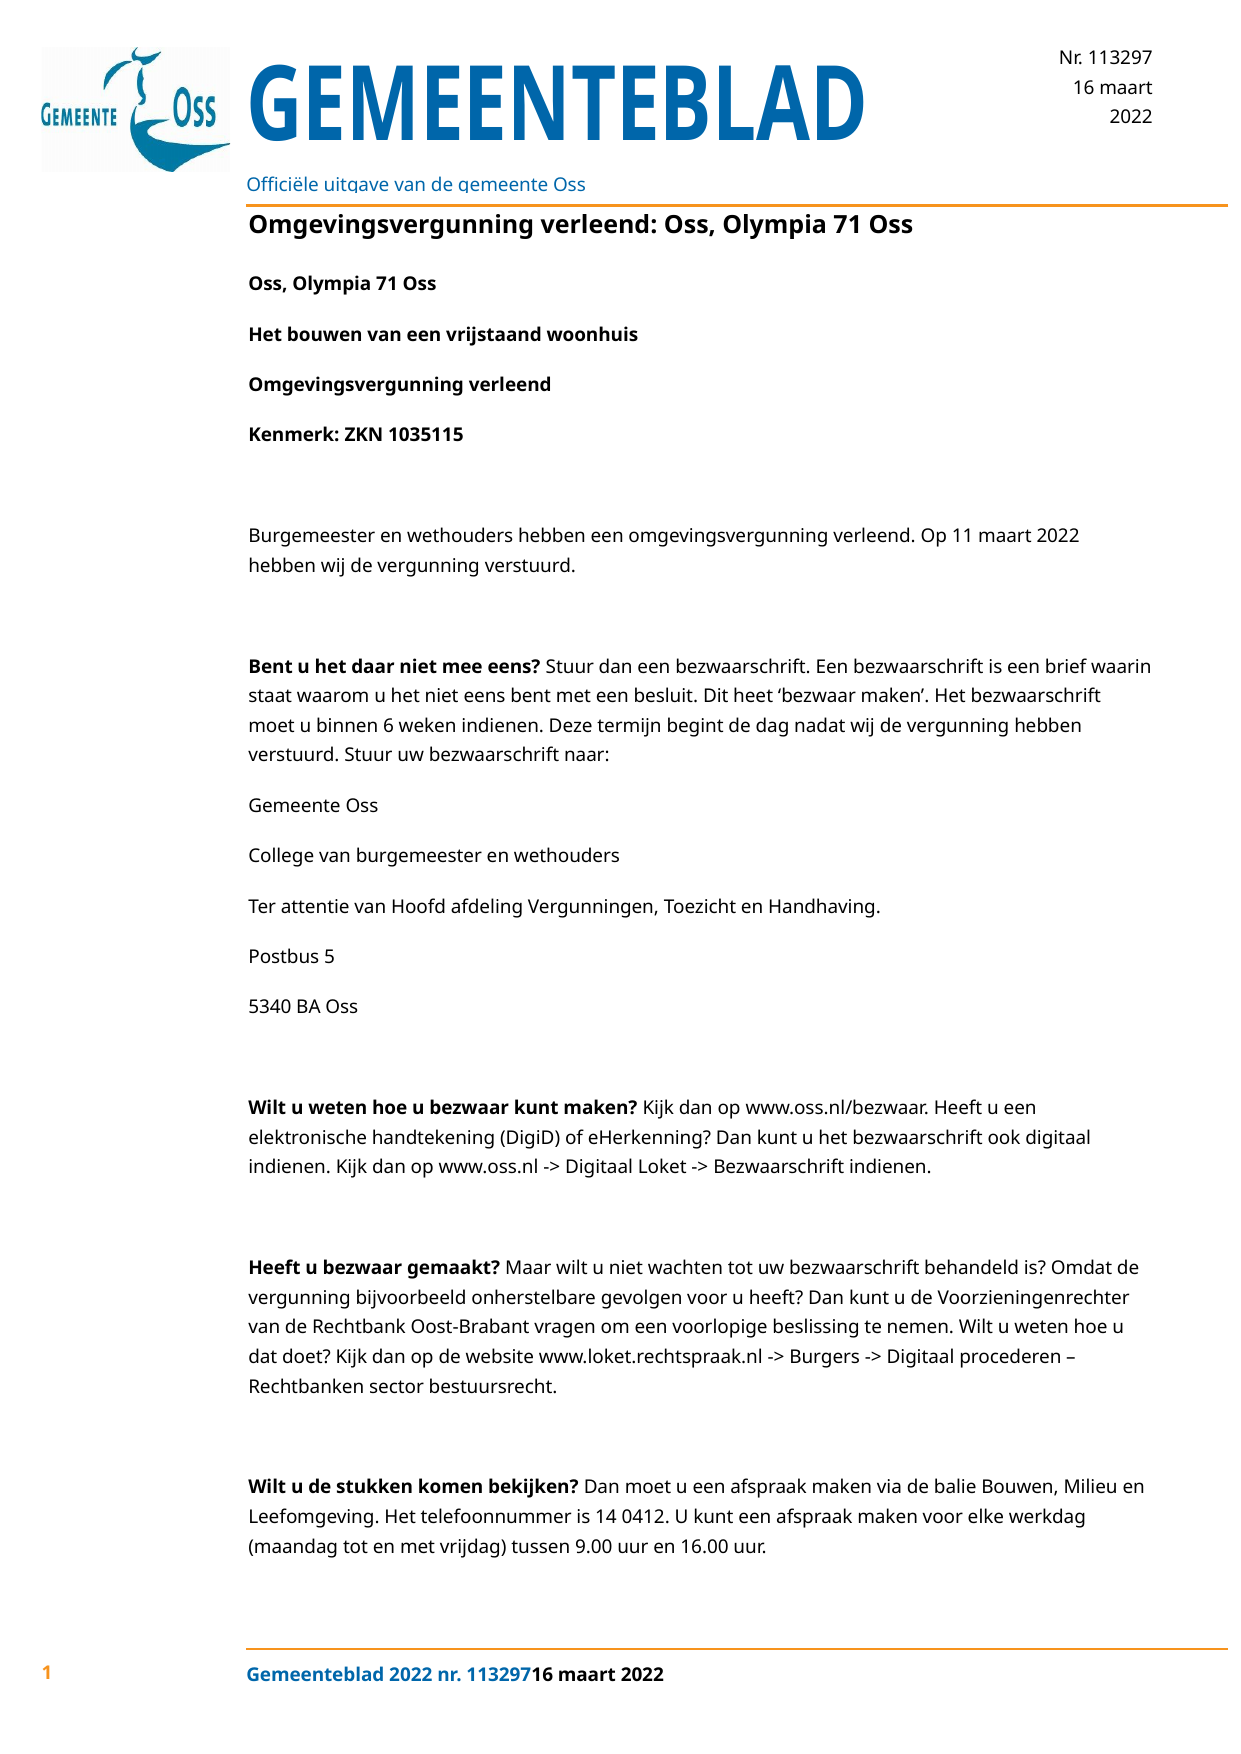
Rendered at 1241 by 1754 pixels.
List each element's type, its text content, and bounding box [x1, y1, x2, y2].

text Gemeente Oss [248, 792, 1152, 818]
text 5340 BA Oss [248, 994, 1152, 1019]
text Het bouwen van een vrijstaand woonhuis [248, 321, 1152, 346]
text Bent u het daar niet mee eens? Stuur dan een bezwaarschrift. Een bezwaarschrift is een brief waarin staat waarom u het niet eens bent met een besluit. Dit heet ‘bezwaar maken’. Het bezwaarschrift moet u binnen 6 weken indienen. Deze termijn begint de dag nadat wij de vergunning hebben verstuurd. Stuur uw bezwaarschrift naar: [248, 653, 1152, 767]
text Wilt u weten hoe u bezwaar kunt maken? Kijk dan op www.oss.nl/bezwaar. Heeft u een elektronische handtekening (DigiD) of eHerkenning? Dan kunt u het bezwaarschrift ook digitaal indienen. Kijk dan op www.oss.nl -> Digitaal Loket -> Bezwaarschrift indienen. [248, 1094, 1152, 1179]
text Omgevingsvergunning verleend [248, 371, 1152, 397]
text College van burgemeester en wethouders [248, 842, 1152, 868]
text Kenmerk: ZKN 1035115 [248, 422, 1152, 447]
text Ter attentie van Hoofd afdeling Vergunningen, Toezicht en Handhaving. [248, 893, 1152, 918]
text Omgevingsvergunning verleend: Oss, Olympia 71 Oss [248, 207, 1152, 241]
text Wilt u de stukken komen bekijken? Dan moet u een afspraak maken via de balie Bouwen, Milieu en Leefomgeving. Het telefoonnummer is 14 0412. U kunt een afspraak maken voor elke werkdag (maandag tot en met vrijdag) tussen 9.00 uur en 16.00 uur. [248, 1474, 1152, 1558]
picture [41, 47, 231, 172]
text Burgemeester en wethouders hebben een omgevingsvergunning verleend. Op 11 maart 2022 hebben wij de vergunning verstuurd. [248, 522, 1152, 578]
text Oss, Olympia 71 Oss [248, 270, 1152, 296]
text Heeft u bezwaar gemaakt? Maar wilt u niet wachten tot uw bezwaarschrift behandeld is? Omdat de vergunning bijvoorbeeld onherstelbare gevolgen voor u heeft? Dan kunt u de Voorzieningenrechter van de Rechtbank Oost-Brabant vragen om een voorlopige beslissing te nemen. Wilt u weten hoe u dat doet? Kijk dan op de website www.loket.rechtspraak.nl -> Burgers -> Digitaal procederen – Rechtbanken sector bestuursrecht. [248, 1254, 1152, 1398]
text Postbus 5 [248, 943, 1152, 969]
